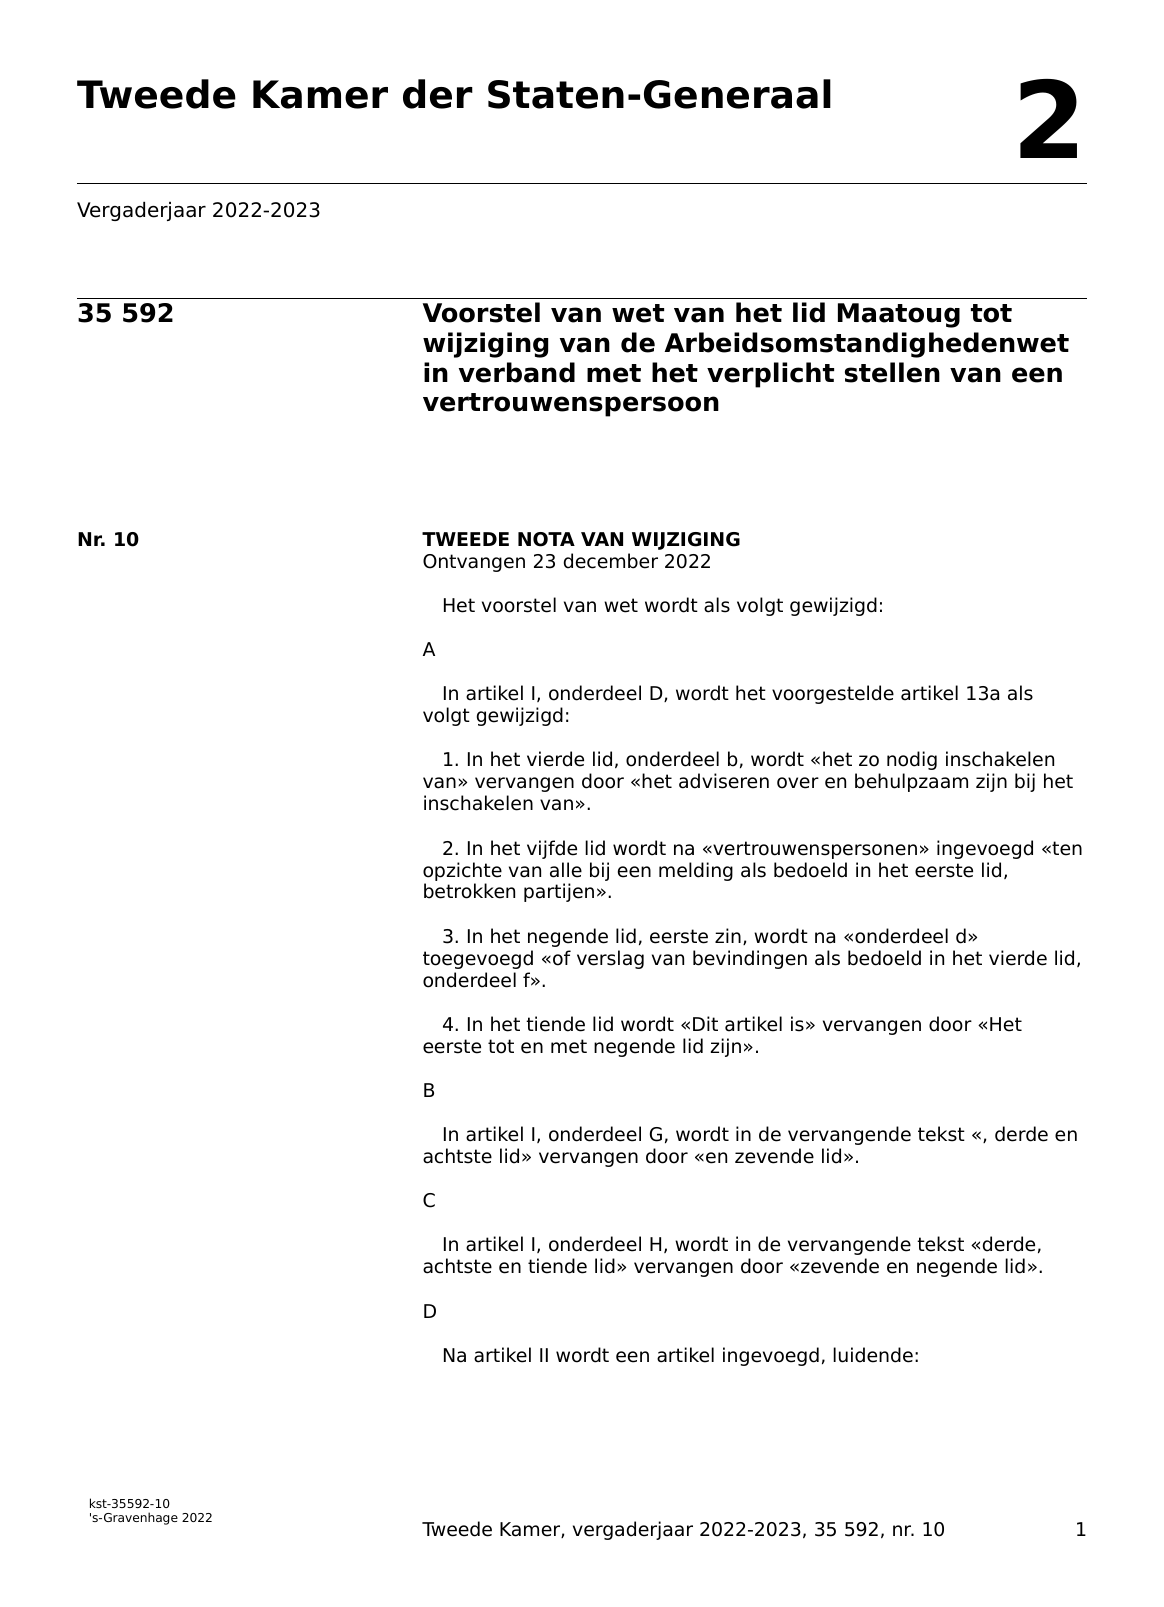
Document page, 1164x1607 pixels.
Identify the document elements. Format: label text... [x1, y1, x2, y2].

table_header 2 [886, 59, 1087, 183]
text 4. In het tiende lid wordt «Dit artikel is» vervangen door «Het eerste tot en met negende lid zijn». [422, 1014, 1087, 1058]
table_cell Vergaderjaar 2022-2023 [77, 184, 1087, 298]
table_header Tweede Kamer der Staten-Generaal [77, 59, 886, 183]
subtitle C [422, 1190, 1087, 1212]
text 's-Gravenhage 2022 [88, 1511, 323, 1525]
text In artikel I, onderdeel D, wordt het voorgestelde artikel 13a als volgt gewijzigd: [422, 683, 1087, 727]
text Ontvangen 23 december 2022 [422, 551, 1087, 573]
text Na artikel II wordt een artikel ingevoegd, luidende: [422, 1345, 1087, 1367]
text Het voorstel van wet wordt als volgt gewijzigd: [422, 595, 1087, 617]
subtitle B [422, 1080, 1087, 1102]
subtitle A [422, 639, 1087, 661]
text In artikel I, onderdeel H, wordt in de vervangende tekst «derde, achtste en tiende lid» vervangen door «zevende en negende lid». [422, 1234, 1087, 1278]
text 3. In het negende lid, eerste zin, wordt na «onderdeel d» toegevoegd «of verslag van bevindingen als bedoeld in het vierde lid, onderdeel f». [422, 926, 1087, 992]
subtitle D [422, 1301, 1087, 1322]
text 1. In het vierde lid, onderdeel b, wordt «het zo nodig inschakelen van» vervangen door «het adviseren over en behulpzaam zijn bij het inschakelen van». [422, 749, 1087, 815]
subtitle 35 592 Voorstel van wet van het lid Maatoug tot wijziging van de Arbeidsomstandighedenwet in verband met het verplicht stellen van een vertrouwenspersoon [77, 299, 1087, 418]
text kst-35592-10 [88, 1497, 323, 1511]
text In artikel I, onderdeel G, wordt in de vervangende tekst «, derde en achtste lid» vervangen door «en zevende lid». [422, 1124, 1087, 1168]
text 2. In het vijfde lid wordt na «vertrouwenspersonen» ingevoegd «ten opzichte van alle bij een melding als bedoeld in het eerste lid, betrokken partijen». [422, 837, 1087, 903]
subtitle Nr. 10 TWEEDE NOTA VAN WIJZIGING [77, 529, 1087, 551]
